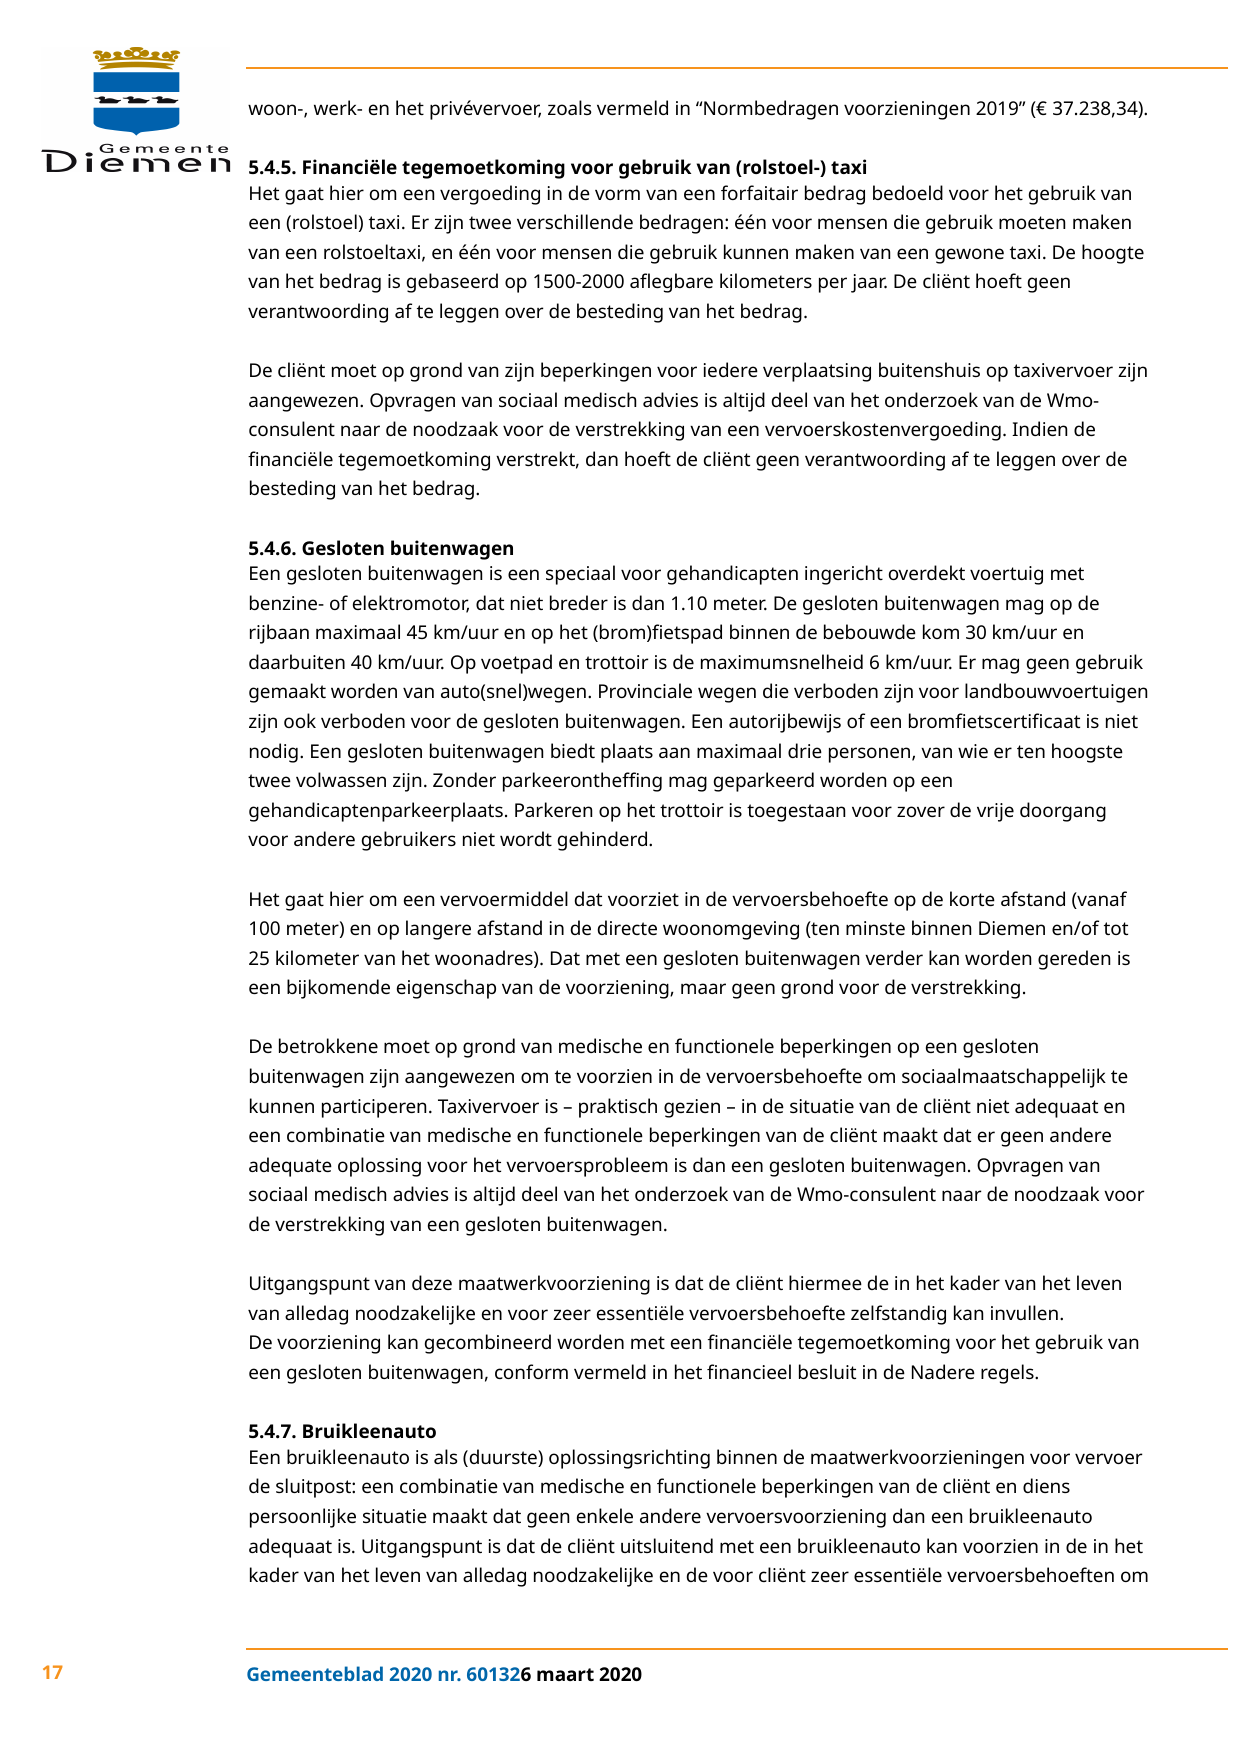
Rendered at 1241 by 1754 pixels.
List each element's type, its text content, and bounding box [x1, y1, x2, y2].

text De cliënt moet op grond van zijn beperkingen voor iedere verplaatsing buitenshuis op taxivervoer zijn aangewezen. Opvragen van sociaal medisch advies is altijd deel van het onderzoek van de Wmo-consulent naar de noodzaak voor de verstrekking van een vervoerskostenvergoeding. Indien de financiële tegemoetkoming verstrekt, dan hoeft de cliënt geen verantwoording af te leggen over de besteding van het bedrag. [248, 357, 1152, 501]
text 5.4.6. Gesloten buitenwagen [248, 535, 1152, 560]
text De betrokkene moet op grond van medische en functionele beperkingen op een gesloten buitenwagen zijn aangewezen om te voorzien in de vervoersbehoefte om sociaalmaatschappelijk te kunnen participeren. Taxivervoer is – praktisch gezien – in de situatie van de cliënt niet adequaat en een combinatie van medische en functionele beperkingen van de cliënt maakt dat er geen andere adequate oplossing voor het vervoersprobleem is dan een gesloten buitenwagen. Opvragen van sociaal medisch advies is altijd deel van het onderzoek van de Wmo-consulent naar de noodzaak voor de verstrekking van een gesloten buitenwagen. [248, 1034, 1152, 1237]
text De voorziening kan gecombineerd worden met een financiële tegemoetkoming voor het gebruik van een gesloten buitenwagen, conform vermeld in het financieel besluit in de Nadere regels. [248, 1329, 1152, 1385]
text Uitgangspunt van deze maatwerkvoorziening is dat de cliënt hiermee de in het kader van het leven van alledag noodzakelijke en voor zeer essentiële vervoersbehoefte zelfstandig kan invullen. [248, 1270, 1152, 1326]
text Het gaat hier om een vergoeding in de vorm van een forfaitair bedrag bedoeld voor het gebruik van een (rolstoel) taxi. Er zijn twee verschillende bedragen: één voor mensen die gebruik moeten maken van een rolstoeltaxi, en één voor mensen die gebruik kunnen maken van een gewone taxi. De hoogte van het bedrag is gebaseerd op 1500-2000 aflegbare kilometers per jaar. De cliënt hoeft geen verantwoording af te leggen over de besteding van het bedrag. [248, 180, 1152, 324]
picture [41, 47, 231, 172]
text Een bruikleenauto is als (duurste) oplossingsrichting binnen de maatwerkvoorzieningen voor vervoer de sluitpost: een combinatie van medische en functionele beperkingen van de cliënt en diens persoonlijke situatie maakt dat geen enkele andere vervoersvoorziening dan een bruikleenauto adequaat is. Uitgangspunt is dat de cliënt uitsluitend met een bruikleenauto kan voorzien in de in het kader van het leven van alledag noodzakelijke en de voor cliënt zeer essentiële vervoersbehoeften om [248, 1444, 1152, 1588]
text Het gaat hier om een vervoermiddel dat voorziet in de vervoersbehoefte op de korte afstand (vanaf 100 meter) en op langere afstand in de directe woonomgeving (ten minste binnen Diemen en/of tot 25 kilometer van het woonadres). Dat met een gesloten buitenwagen verder kan worden gereden is een bijkomende eigenschap van de voorziening, maar geen grond voor de verstrekking. [248, 886, 1152, 1000]
text 5.4.5. Financiële tegemoetkoming voor gebruik van (rolstoel-) taxi [248, 154, 1152, 180]
text 5.4.7. Bruikleenauto [248, 1418, 1152, 1444]
text Een gesloten buitenwagen is een speciaal voor gehandicapten ingericht overdekt voertuig met benzine- of elektromotor, dat niet breder is dan 1.10 meter. De gesloten buitenwagen mag op de rijbaan maximaal 45 km/uur en op het (brom)fietspad binnen de bebouwde kom 30 km/uur en daarbuiten 40 km/uur. Op voetpad en trottoir is de maximumsnelheid 6 km/uur. Er mag geen gebruik gemaakt worden van auto(snel)wegen. Provinciale wegen die verboden zijn voor landbouwvoertuigen zijn ook verboden voor de gesloten buitenwagen. Een autorijbewijs of een bromfietscertificaat is niet nodig. Een gesloten buitenwagen biedt plaats aan maximaal drie personen, van wie er ten hoogste twee volwassen zijn. Zonder parkeerontheffing mag geparkeerd worden op een gehandicaptenparkeerplaats. Parkeren op het trottoir is toegestaan voor zover de vrije doorgang voor andere gebruikers niet wordt gehinderd. [248, 560, 1152, 852]
text woon-, werk- en het privévervoer, zoals vermeld in “Normbedragen voorzieningen 2019” (€ 37.238,34). [248, 95, 1152, 121]
